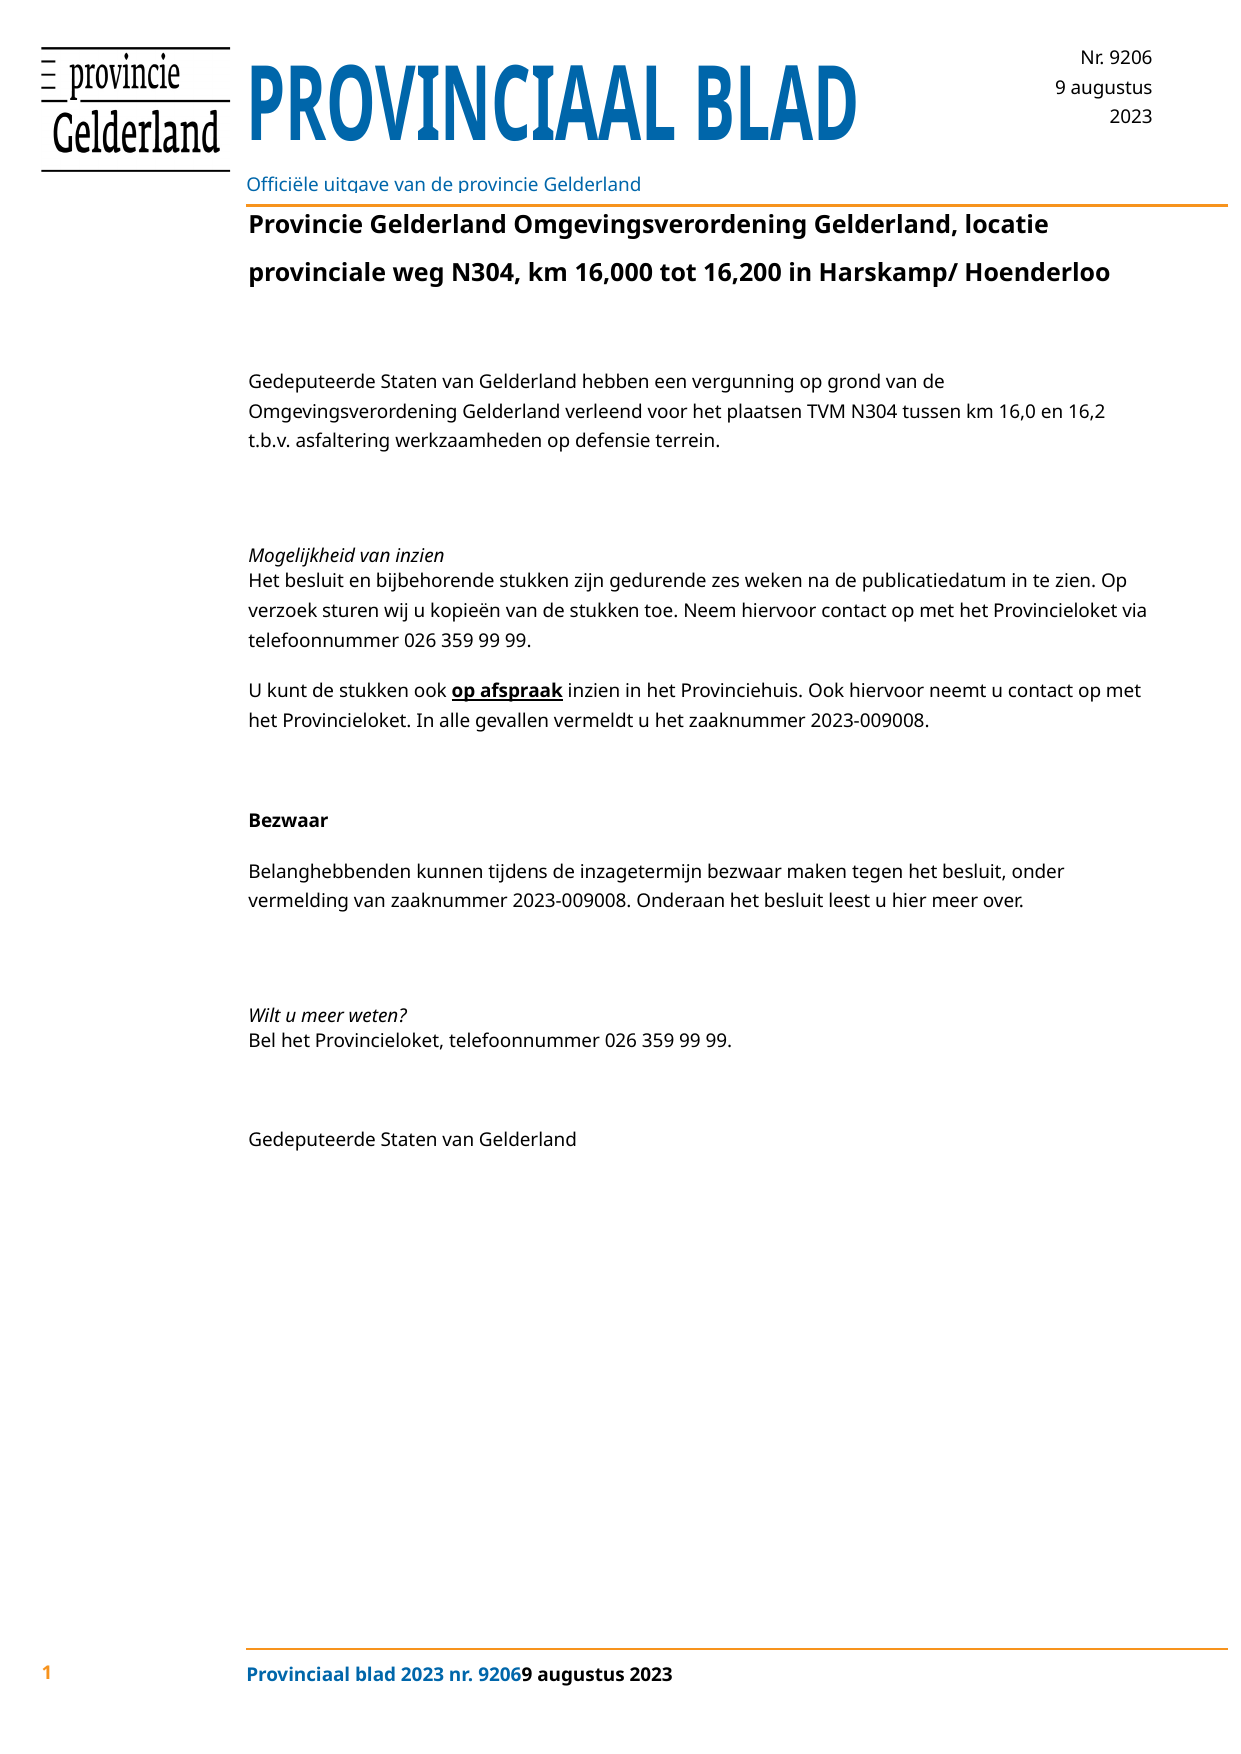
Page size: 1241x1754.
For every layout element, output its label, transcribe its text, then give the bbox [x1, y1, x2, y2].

text Het besluit en bijbehorende stukken zijn gedurende zes weken na de publicatiedatum in te zien. Op verzoek sturen wij u kopieën van de stukken toe. Neem hiervoor contact op met het Provincieloket via telefoonnummer 026 359 99 99. [248, 568, 1152, 652]
text Gedeputeerde Staten van Gelderland [248, 1126, 1152, 1152]
text U kunt de stukken ook op afspraak inzien in het Provinciehuis. Ook hiervoor neemt u contact op met het Provincieloket. In alle gevallen vermeldt u het zaaknummer 2023-009008. [248, 677, 1152, 732]
text Wilt u meer weten? [248, 1002, 1152, 1028]
text Gedeputeerde Staten van Gelderland hebben een vergunning op grond van de Omgevingsverordening Gelderland verleend voor het plaatsen TVM N304 tussen km 16,0 en 16,2 t.b.v. asfaltering werkzaamheden op defensie terrein. [248, 368, 1152, 453]
picture [41, 47, 231, 172]
text Belanghebbenden kunnen tijdens de inzagetermijn bezwaar maken tegen het besluit, onder vermelding van zaaknummer 2023-009008. Onderaan het besluit leest u hier meer over. [248, 858, 1152, 913]
text Mogelijkheid van inzien [248, 542, 1152, 568]
text Bel het Provincieloket, telefoonnummer 026 359 99 99. [248, 1028, 1152, 1053]
text Bezwaar [248, 808, 1152, 833]
text Provincie Gelderland Omgevingsverordening Gelderland, locatie provinciale weg N304, km 16,000 tot 16,200 in Harskamp/ Hoenderloo [248, 207, 1152, 288]
